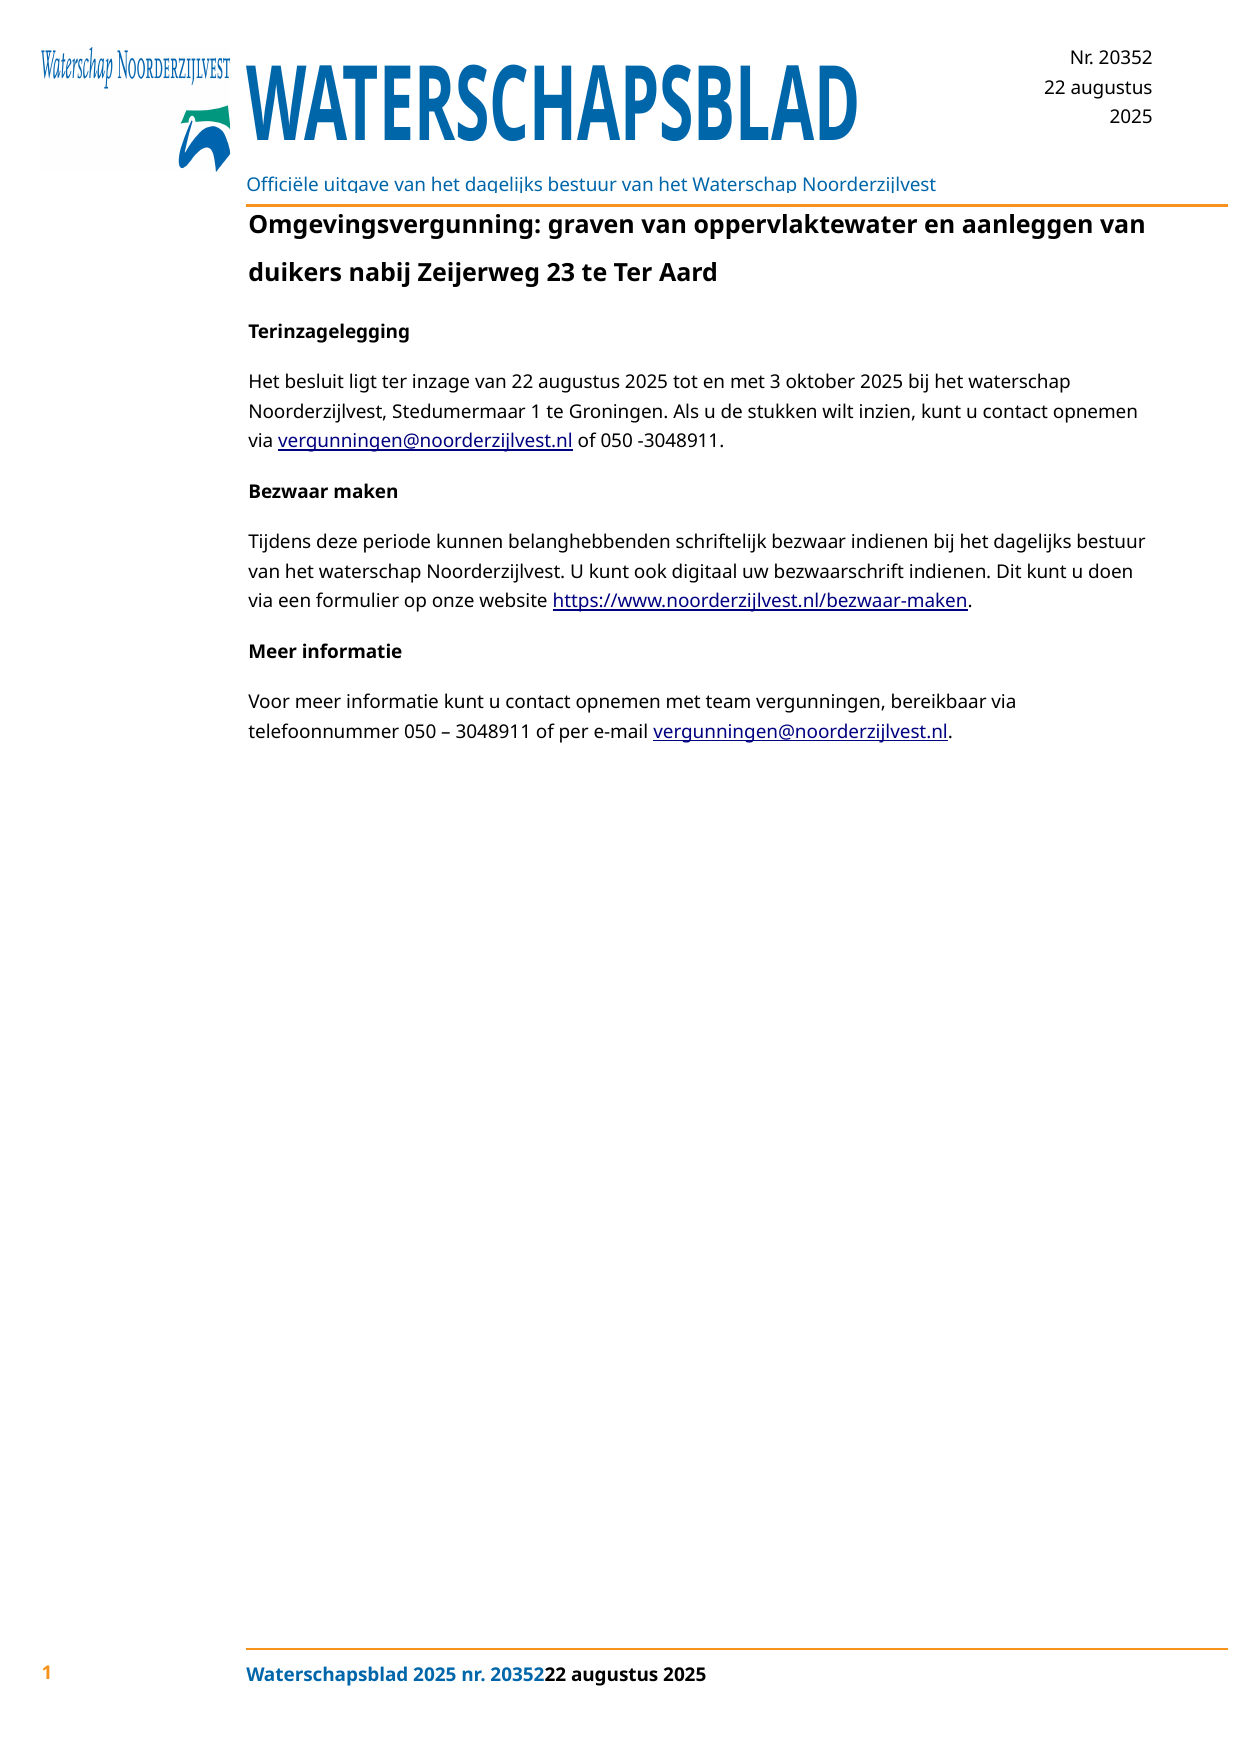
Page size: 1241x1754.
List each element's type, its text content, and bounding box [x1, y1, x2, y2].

text Tijdens deze periode kunnen belanghebbenden schriftelijk bezwaar indienen bij het dagelijks bestuur van het waterschap Noorderzijlvest. U kunt ook digitaal uw bezwaarschrift indienen. Dit kunt u doen via een formulier op onze website https://www.noorderzijlvest.nl/bezwaar-maken. [248, 528, 1152, 613]
text Het besluit ligt ter inzage van 22 augustus 2025 tot en met 3 oktober 2025 bij het waterschap Noorderzijlvest, Stedumermaar 1 te Groningen. Als u de stukken wilt inzien, kunt u contact opnemen via vergunningen@noorderzijlvest.nl of 050 -3048911. [248, 368, 1152, 453]
text Terinzagelegging [248, 318, 1152, 344]
text Meer informatie [248, 638, 1152, 664]
text Voor meer informatie kunt u contact opnemen met team vergunningen, bereikbaar via telefoonnummer 050 – 3048911 of per e-mail vergunningen@noorderzijlvest.nl. [248, 688, 1152, 744]
text Omgevingsvergunning: graven van oppervlaktewater en aanleggen van duikers nabij Zeijerweg 23 te Ter Aard [248, 207, 1152, 288]
text Bezwaar maken [248, 478, 1152, 504]
picture [41, 47, 231, 172]
